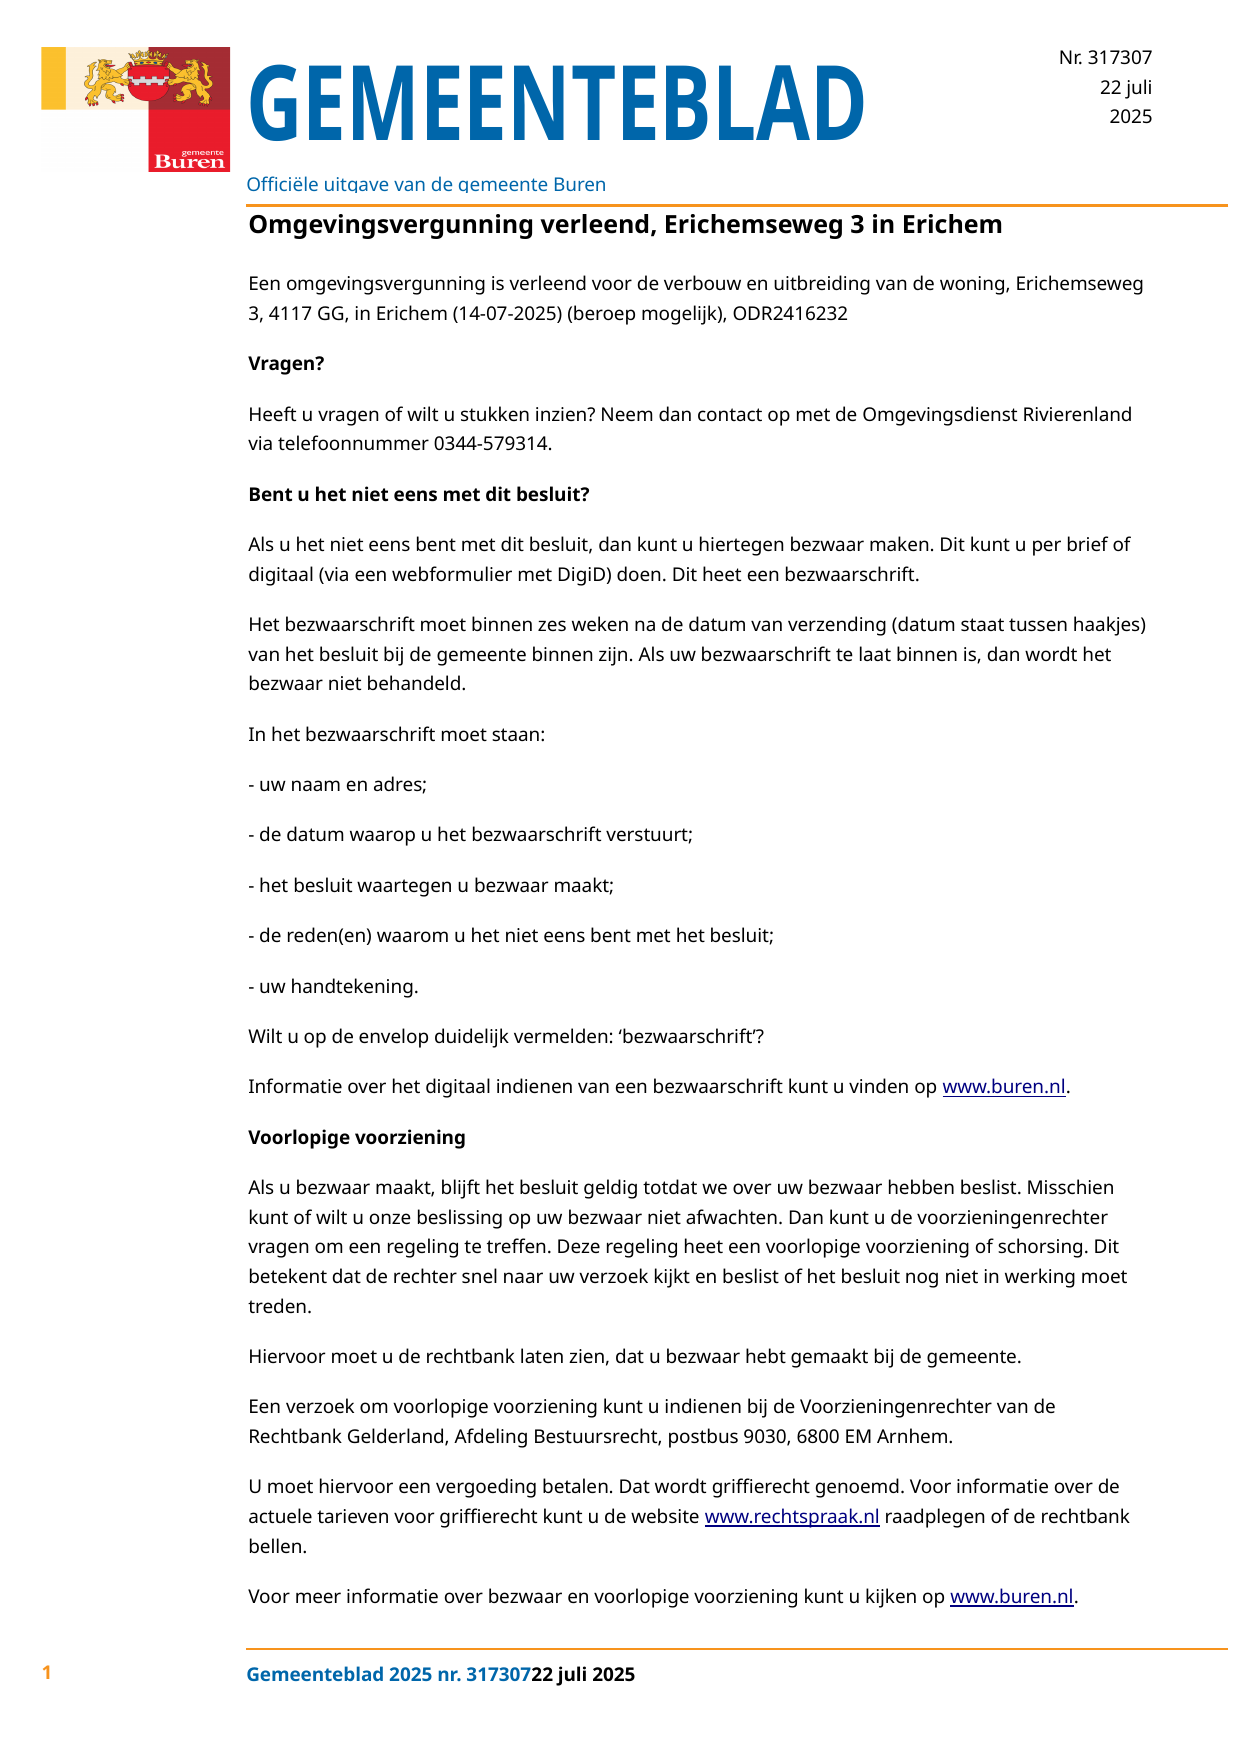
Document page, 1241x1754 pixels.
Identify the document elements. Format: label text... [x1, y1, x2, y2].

text - de datum waarop u het bezwaarschrift verstuurt; [248, 822, 1152, 847]
text Een omgevingsvergunning is verleend voor de verbouw en uitbreiding van de woning, Erichemseweg 3, 4117 GG, in Erichem (14-07-2025) (beroep mogelijk), ODR2416232 [248, 270, 1152, 326]
text In het bezwaarschrift moet staan: [248, 721, 1152, 746]
text Omgevingsvergunning verleend, Erichemseweg 3 in Erichem [248, 207, 1152, 241]
text Als u het niet eens bent met dit besluit, dan kunt u hiertegen bezwaar maken. Dit kunt u per brief of digitaal (via een webformulier met DigiD) doen. Dit heet een bezwaarschrift. [248, 531, 1152, 586]
text Bent u het niet eens met dit besluit? [248, 481, 1152, 506]
picture [41, 47, 231, 172]
text U moet hiervoor een vergoeding betalen. Dat wordt griffierecht genoemd. Voor informatie over de actuele tarieven voor griffierecht kunt u de website www.rechtspraak.nl raadplegen of de rechtbank bellen. [248, 1474, 1152, 1558]
text Het bezwaarschrift moet binnen zes weken na de datum van verzending (datum staat tussen haakjes) van het besluit bij de gemeente binnen zijn. Als uw bezwaarschrift te laat binnen is, dan wordt het bezwaar niet behandeld. [248, 611, 1152, 696]
text Hiervoor moet u de rechtbank laten zien, dat u bezwaar hebt gemaakt bij de gemeente. [248, 1343, 1152, 1369]
text Voor meer informatie over bezwaar en voorlopige voorziening kunt u kijken op www.buren.nl. [248, 1583, 1152, 1609]
text Wilt u op de envelop duidelijk vermelden: ‘bezwaarschrift’? [248, 1023, 1152, 1049]
text Een verzoek om voorlopige voorziening kunt u indienen bij de Voorzieningenrechter van de Rechtbank Gelderland, Afdeling Bestuursrecht, postbus 9030, 6800 EM Arnhem. [248, 1394, 1152, 1449]
text Als u bezwaar maakt, blijft het besluit geldig totdat we over uw bezwaar hebben beslist. Misschien kunt of wilt u onze beslissing op uw bezwaar niet afwachten. Dan kunt u de voorzieningenrechter vragen om een regeling te treffen. Deze regeling heet een voorlopige voorziening of schorsing. Dit betekent dat de rechter snel naar uw verzoek kijkt en beslist of het besluit nog niet in werking moet treden. [248, 1174, 1152, 1318]
text Voorlopige voorziening [248, 1124, 1152, 1150]
text - de reden(en) waarom u het niet eens bent met het besluit; [248, 922, 1152, 948]
text Heeft u vragen of wilt u stukken inzien? Neem dan contact op met de Omgevingsdienst Rivierenland via telefoonnummer 0344-579314. [248, 401, 1152, 456]
text Informatie over het digitaal indienen van een bezwaarschrift kunt u vinden op www.buren.nl. [248, 1074, 1152, 1099]
text - uw handtekening. [248, 973, 1152, 998]
text - uw naam en adres; [248, 771, 1152, 797]
text - het besluit waartegen u bezwaar maakt; [248, 872, 1152, 898]
text Vragen? [248, 350, 1152, 376]
